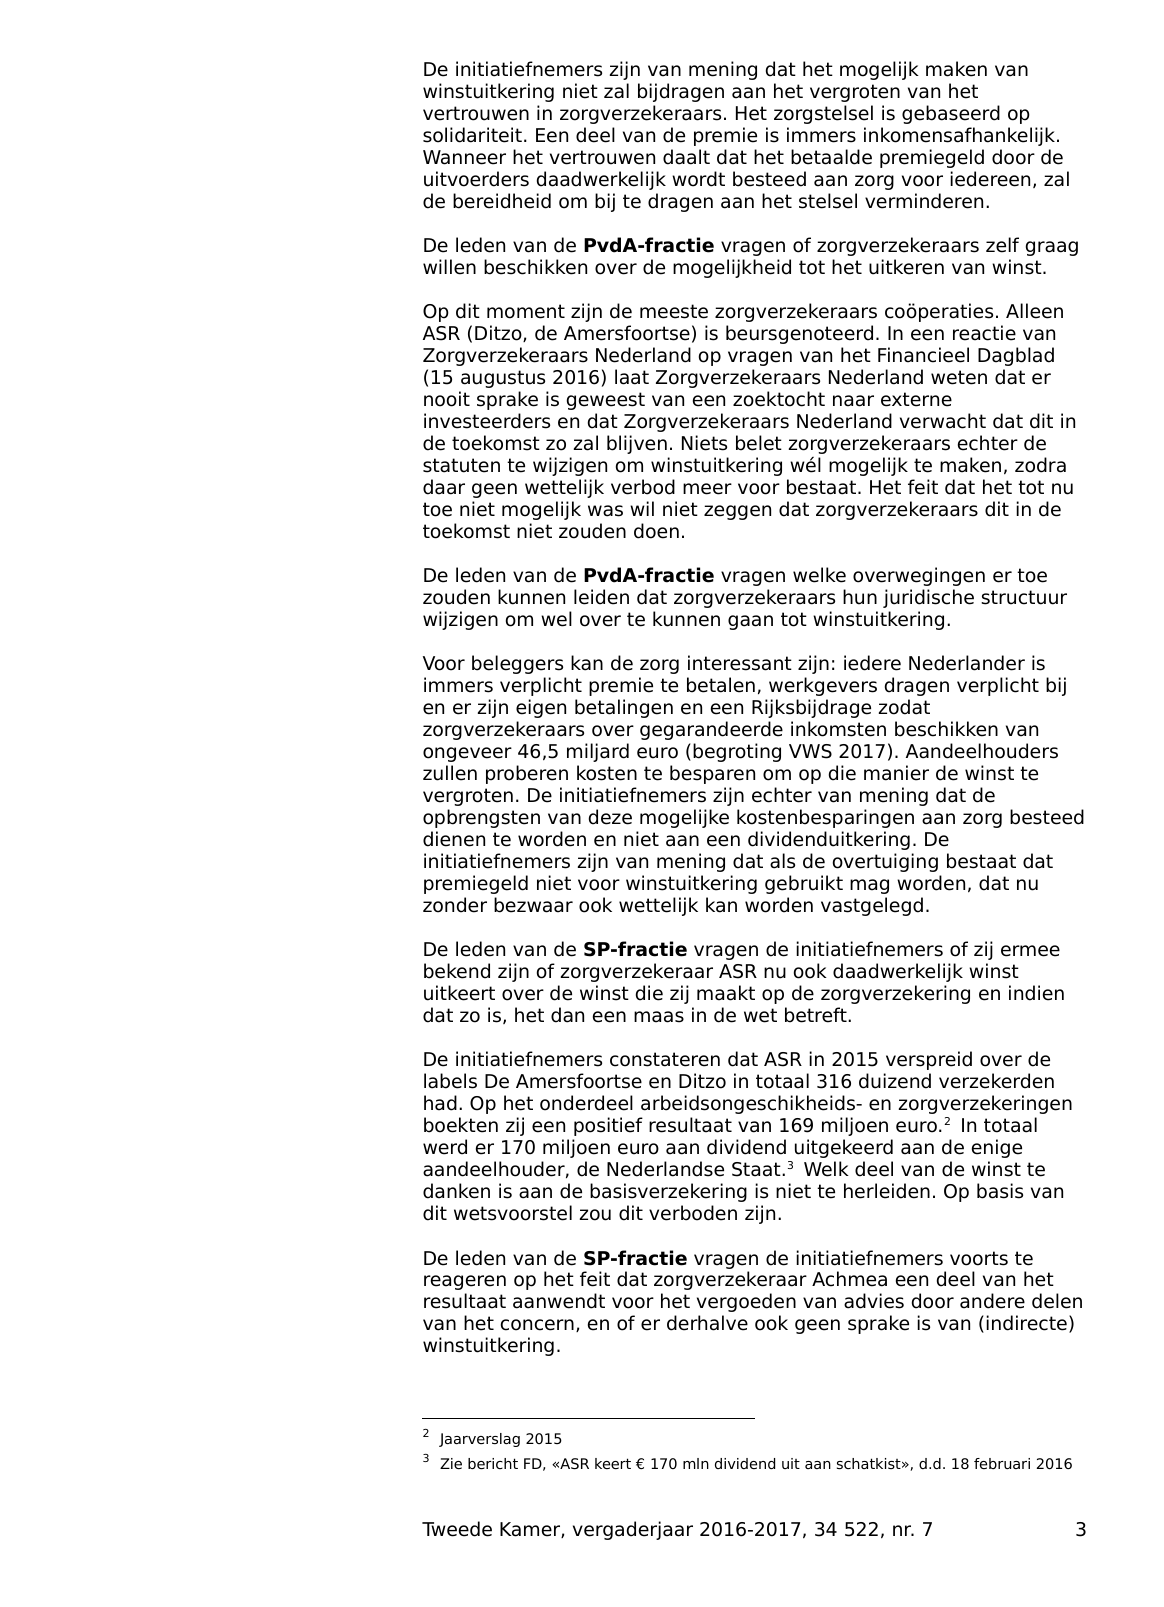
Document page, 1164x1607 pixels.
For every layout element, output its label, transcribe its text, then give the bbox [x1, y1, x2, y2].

text De initiatiefnemers zijn van mening dat het mogelijk maken van winstuitkering niet zal bijdragen aan het vergroten van het vertrouwen in zorgverzekeraars. Het zorgstelsel is gebaseerd op solidariteit. Een deel van de premie is immers inkomensafhankelijk. Wanneer het vertrouwen daalt dat het betaalde premiegeld door de uitvoerders daadwerkelijk wordt besteed aan zorg voor iedereen, zal de bereidheid om bij te dragen aan het stelsel verminderen. [422, 59, 1087, 213]
text De leden van de SP-fractie vragen de initiatiefnemers of zij ermee bekend zijn of zorgverzekeraar ASR nu ook daadwerkelijk winst uitkeert over de winst die zij maakt op de zorgverzekering en indien dat zo is, het dan een maas in de wet betreft. [422, 939, 1087, 1027]
text Jaarverslag 2015 [422, 1427, 1087, 1449]
text De initiatiefnemers constateren dat ASR in 2015 verspreid over de labels De Amersfoortse en Ditzo in totaal 316 duizend verzekerden had. Op het onderdeel arbeidsongeschikheids- en zorgverzekeringen boekten zij een positief resultaat van 169 miljoen euro. In totaal werd er 170 miljoen euro aan dividend uitgekeerd aan de enige aandeelhouder, de Nederlandse Staat. Welk deel van de winst te danken is aan de basisverzekering is niet te herleiden. Op basis van dit wetsvoorstel zou dit verboden zijn. [422, 1049, 1087, 1225]
text Voor beleggers kan de zorg interessant zijn: iedere Nederlander is immers verplicht premie te betalen, werkgevers dragen verplicht bij en er zijn eigen betalingen en een Rijksbijdrage zodat zorgverzekeraars over gegarandeerde inkomsten beschikken van ongeveer 46,5 miljard euro (begroting VWS 2017). Aandeelhouders zullen proberen kosten te besparen om op die manier de winst te vergroten. De initiatiefnemers zijn echter van mening dat de opbrengsten van deze mogelijke kostenbesparingen aan zorg besteed dienen te worden en niet aan een dividenduitkering. De initiatiefnemers zijn van mening dat als de overtuiging bestaat dat premiegeld niet voor winstuitkering gebruikt mag worden, dat nu zonder bezwaar ook wettelijk kan worden vastgelegd. [422, 653, 1087, 917]
text Zie bericht FD, «ASR keert € 170 mln dividend uit aan schatkist», d.d. 18 februari 2016 [422, 1452, 1087, 1474]
text De leden van de PvdA-fractie vragen of zorgverzekeraars zelf graag willen beschikken over de mogelijkheid tot het uitkeren van winst. [422, 235, 1087, 279]
text De leden van de PvdA-fractie vragen welke overwegingen er toe zouden kunnen leiden dat zorgverzekeraars hun juridische structuur wijzigen om wel over te kunnen gaan tot winstuitkering. [422, 565, 1087, 631]
text Op dit moment zijn de meeste zorgverzekeraars coöperaties. Alleen ASR (Ditzo, de Amersfoortse) is beursgenoteerd. In een reactie van Zorgverzekeraars Nederland op vragen van het Financieel Dagblad (15 augustus 2016) laat Zorgverzekeraars Nederland weten dat er nooit sprake is geweest van een zoektocht naar externe investeerders en dat Zorgverzekeraars Nederland verwacht dat dit in de toekomst zo zal blijven. Niets belet zorgverzekeraars echter de statuten te wijzigen om winstuitkering wél mogelijk te maken, zodra daar geen wettelijk verbod meer voor bestaat. Het feit dat het tot nu toe niet mogelijk was wil niet zeggen dat zorgverzekeraars dit in de toekomst niet zouden doen. [422, 301, 1087, 543]
text De leden van de SP-fractie vragen de initiatiefnemers voorts te reageren op het feit dat zorgverzekeraar Achmea een deel van het resultaat aanwendt voor het vergoeden van advies door andere delen van het concern, en of er derhalve ook geen sprake is van (indirecte) winstuitkering. [422, 1247, 1087, 1357]
